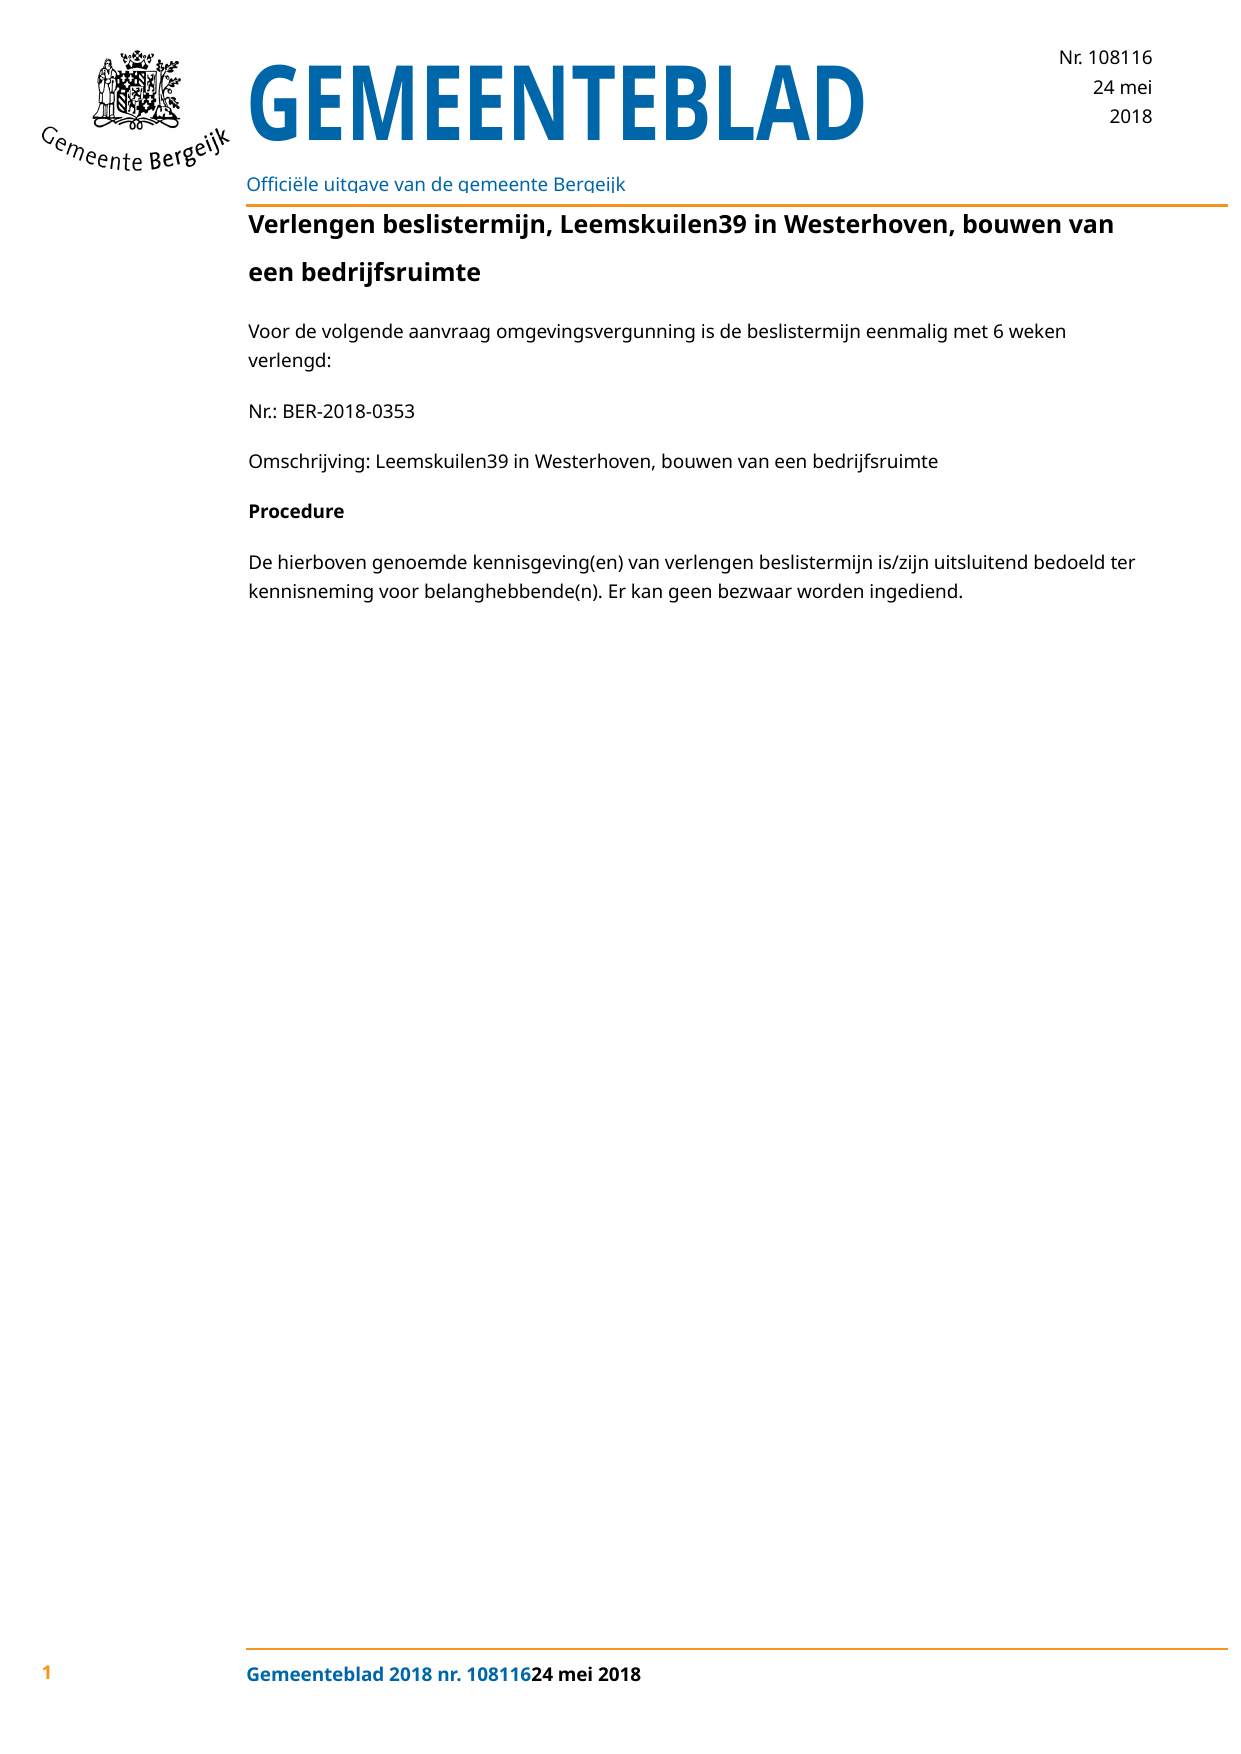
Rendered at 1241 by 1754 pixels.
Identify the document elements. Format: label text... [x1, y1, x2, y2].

text Procedure [248, 499, 1152, 524]
text Omschrijving: Leemskuilen39 in Westerhoven, bouwen van een bedrijfsruimte [248, 448, 1152, 474]
text Voor de volgende aanvraag omgevingsvergunning is de beslistermijn eenmalig met 6 weken verlengd: [248, 318, 1152, 373]
text Nr.: BER-2018-0353 [248, 398, 1152, 424]
picture [41, 47, 231, 172]
text Verlengen beslistermijn, Leemskuilen39 in Westerhoven, bouwen van een bedrijfsruimte [248, 207, 1152, 288]
text De hierboven genoemde kennisgeving(en) van verlengen beslistermijn is/zijn uitsluitend bedoeld ter kennisneming voor belanghebbende(n). Er kan geen bezwaar worden ingediend. [248, 549, 1152, 604]
